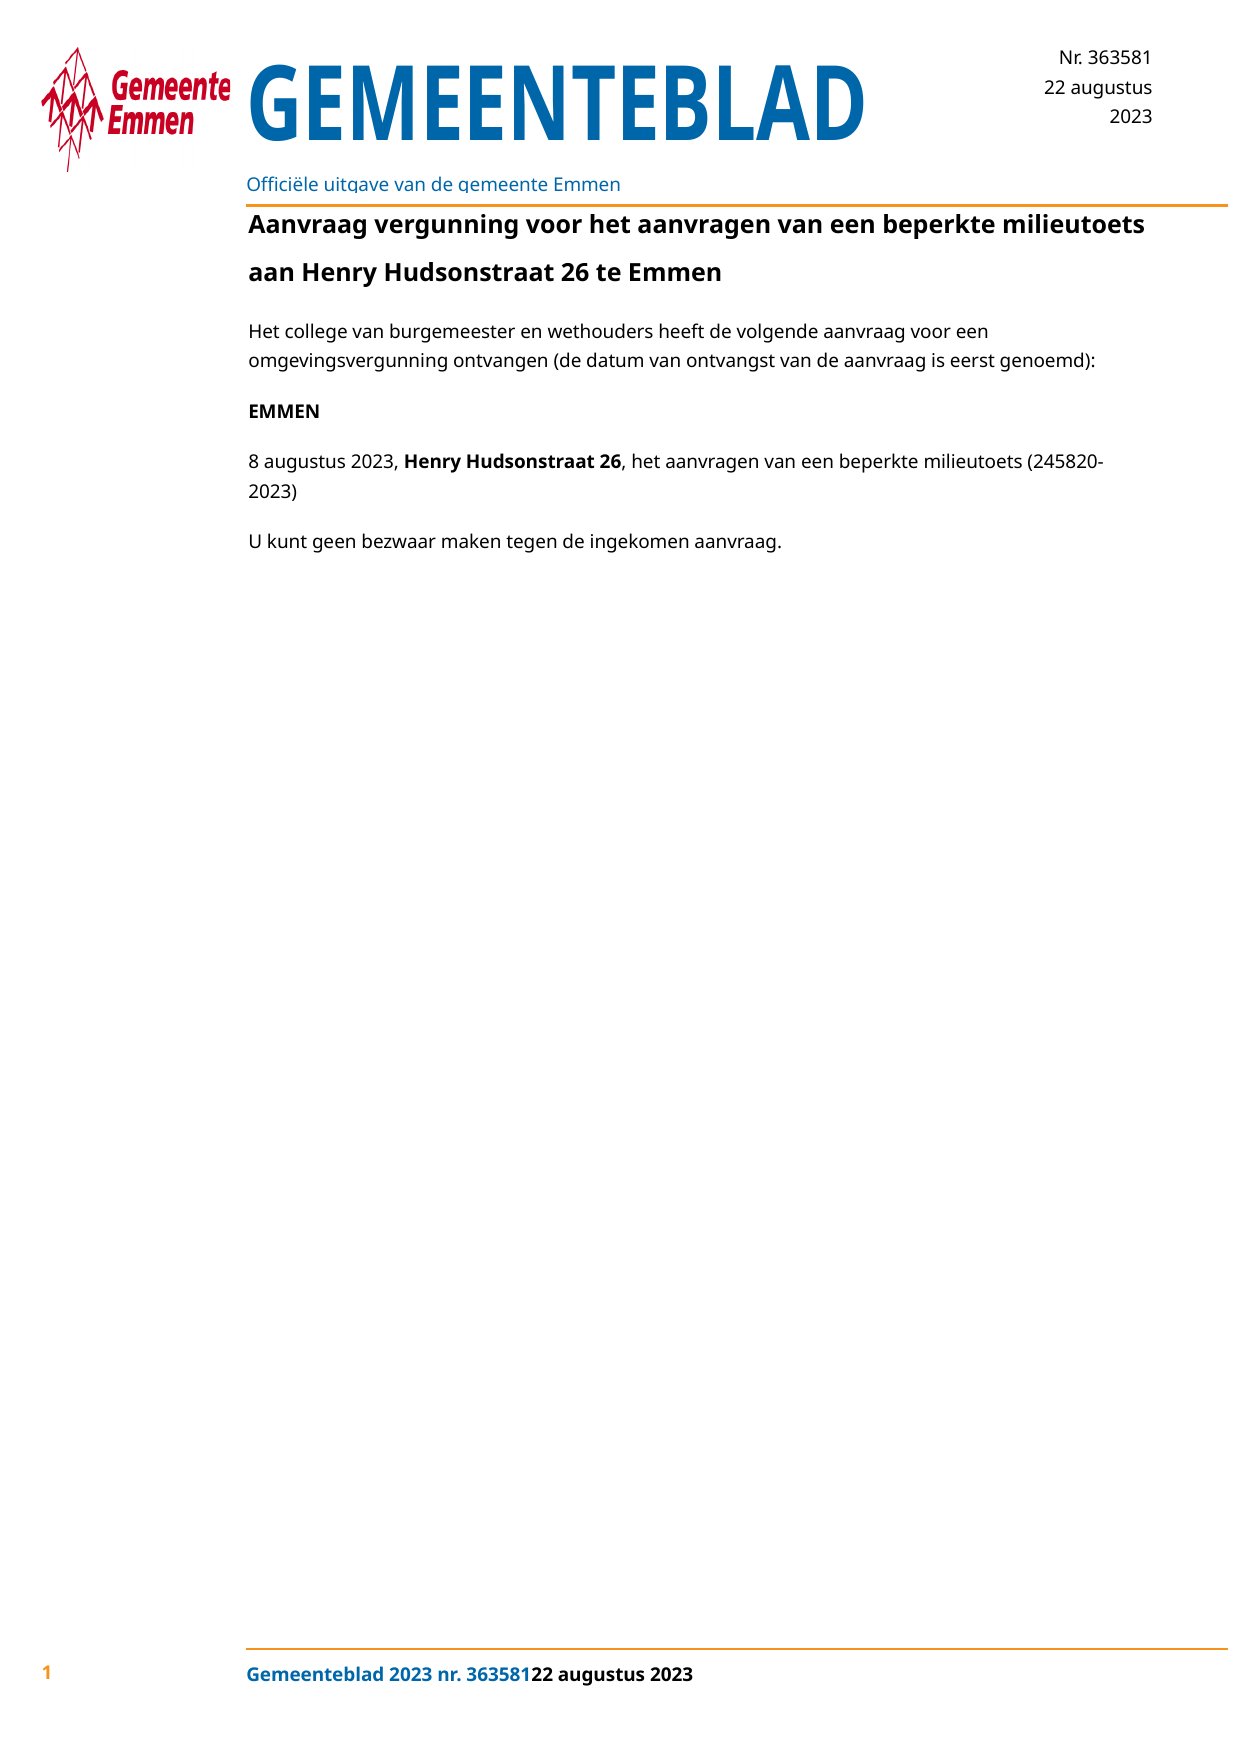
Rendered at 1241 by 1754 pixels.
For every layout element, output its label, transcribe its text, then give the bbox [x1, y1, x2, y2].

text 8 augustus 2023, Henry Hudsonstraat 26, het aanvragen van een beperkte milieutoets (245820-2023) [248, 448, 1152, 504]
text Het college van burgemeester en wethouders heeft de volgende aanvraag voor een omgevingsvergunning ontvangen (de datum van ontvangst van de aanvraag is eerst genoemd): [248, 318, 1152, 373]
picture [41, 47, 231, 172]
text Aanvraag vergunning voor het aanvragen van een beperkte milieutoets aan Henry Hudsonstraat 26 te Emmen [248, 207, 1152, 288]
text U kunt geen bezwaar maken tegen de ingekomen aanvraag. [248, 528, 1152, 554]
text EMMEN [248, 398, 1152, 424]
